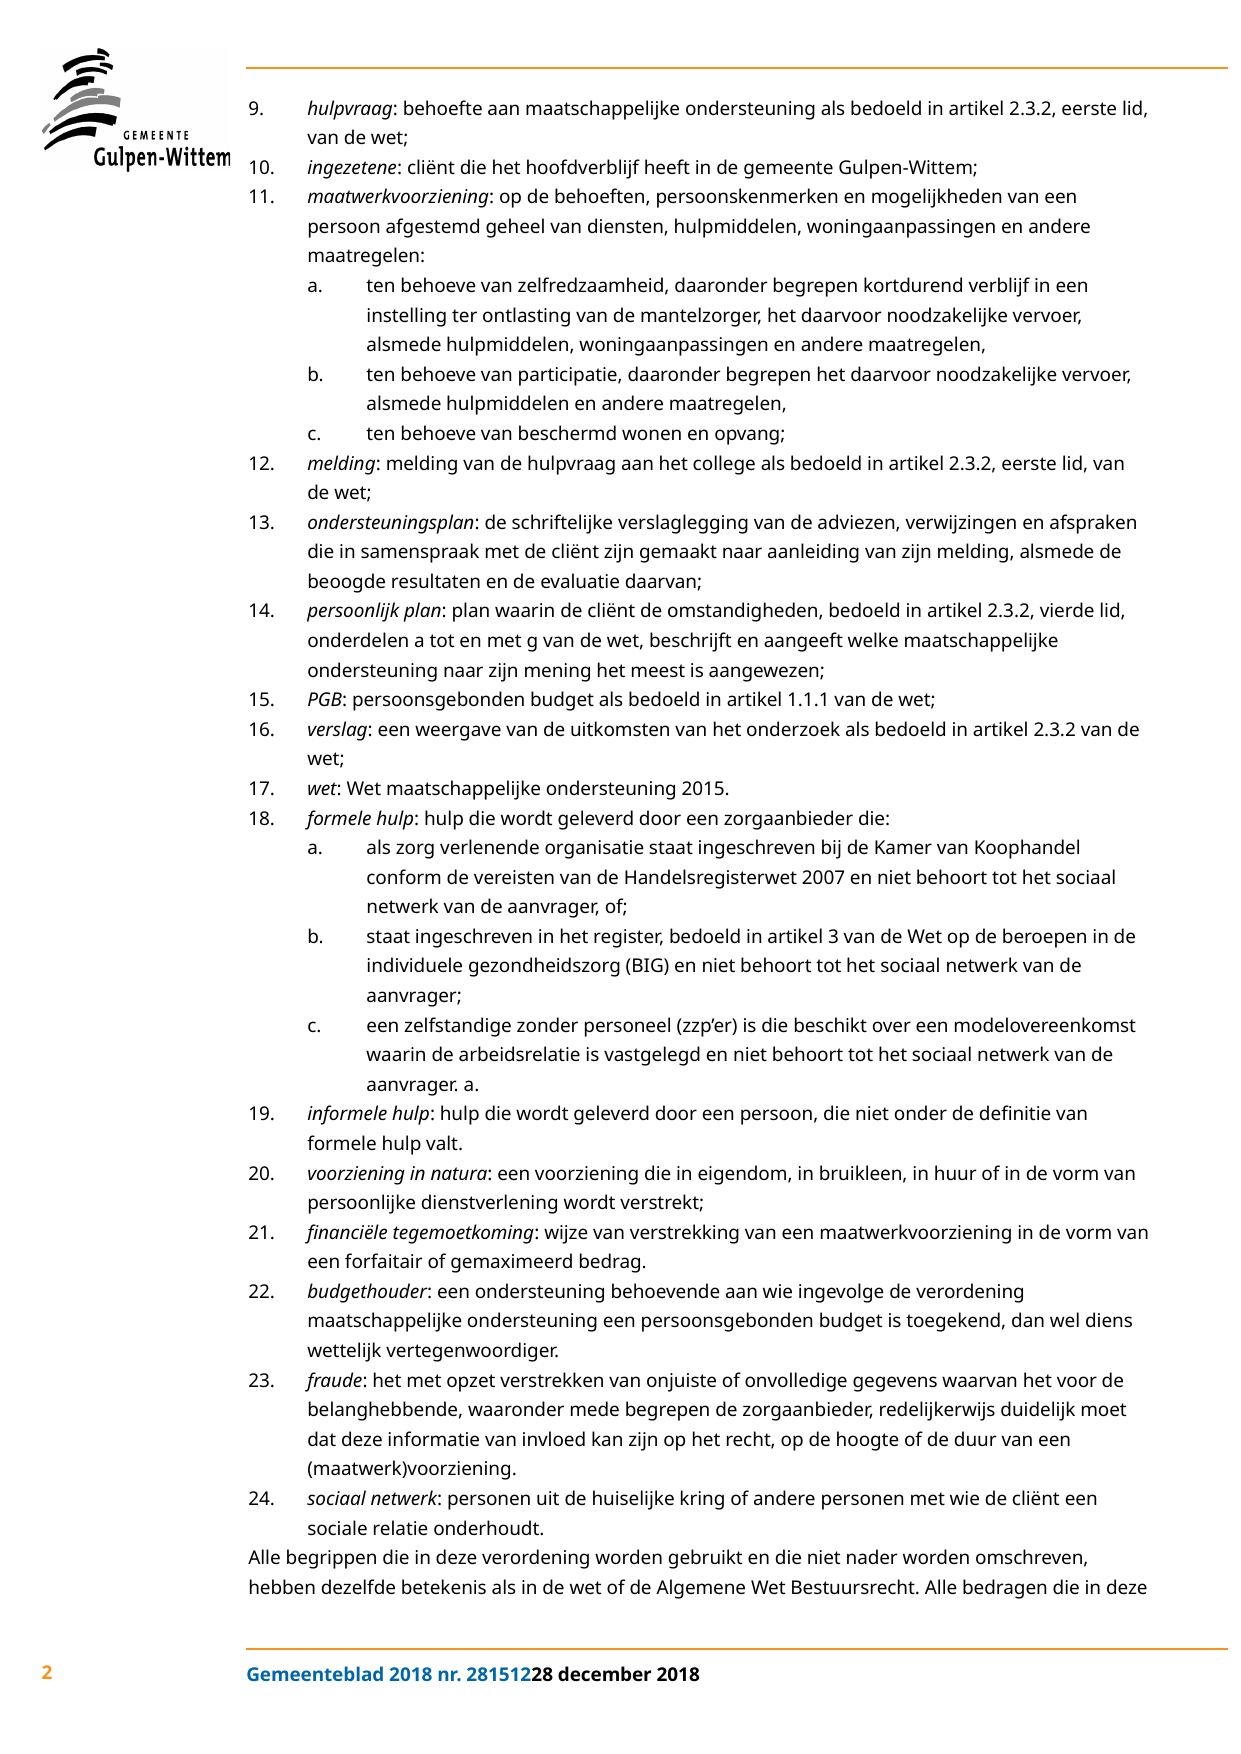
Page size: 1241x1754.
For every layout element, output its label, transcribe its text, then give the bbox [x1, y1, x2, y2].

list ten behoeve van zelfredzaamheid, daaronder begrepen kortdurend verblijf in een instelling ter ontlasting van de mantelzorger, het daarvoor noodzakelijke vervoer, alsmede hulpmiddelen, woningaanpassingen en andere maatregelen, [307, 272, 1152, 357]
list fraude: het met opzet verstrekken van onjuiste of onvolledige gegevens waarvan het voor de belanghebbende, waaronder mede begrepen de zorgaanbieder, redelijkerwijs duidelijk moet dat deze informatie van invloed kan zijn op het recht, op de hoogte of de duur van een (maatwerk)voorziening. [248, 1367, 1152, 1481]
list persoonlijk plan: plan waarin de cliënt de omstandigheden, bedoeld in artikel 2.3.2, vierde lid, onderdelen a tot en met g van de wet, beschrijft en aangeeft welke maatschappelijke ondersteuning naar zijn mening het meest is aangewezen; [248, 598, 1152, 683]
list als zorg verlenende organisatie staat ingeschreven bij de Kamer van Koophandel conform de vereisten van de Handelsregisterwet 2007 en niet behoort tot het sociaal netwerk van de aanvrager, of; [307, 834, 1152, 919]
text Alle begrippen die in deze verordening worden gebruikt en die niet nader worden omschreven, hebben dezelfde betekenis als in de wet of de Algemene Wet Bestuursrecht. Alle bedragen die in deze [248, 1544, 1152, 1600]
list ondersteuningsplan: de schriftelijke verslaglegging van de adviezen, verwijzingen en afspraken die in samenspraak met de cliënt zijn gemaakt naar aanleiding van zijn melding, alsmede de beoogde resultaten en de evaluatie daarvan; [248, 509, 1152, 594]
list formele hulp: hulp die wordt geleverd door een zorgaanbieder die: [248, 805, 1152, 831]
picture [41, 47, 231, 172]
list voorziening in natura: een voorziening die in eigendom, in bruikleen, in huur of in de vorm van persoonlijke dienstverlening wordt verstrekt; [248, 1160, 1152, 1215]
list staat ingeschreven in het register, bedoeld in artikel 3 van de Wet op de beroepen in de individuele gezondheidszorg (BIG) en niet behoort tot het sociaal netwerk van de aanvrager; [307, 923, 1152, 1008]
list een zelfstandige zonder personeel (zzp’er) is die beschikt over een modelovereenkomst waarin de arbeidsrelatie is vastgelegd en niet behoort tot het sociaal netwerk van de aanvrager. a. [307, 1012, 1152, 1097]
list melding: melding van de hulpvraag aan het college als bedoeld in artikel 2.3.2, eerste lid, van de wet; [248, 450, 1152, 505]
list budgethouder: een ondersteuning behoevende aan wie ingevolge de verordening maatschappelijke ondersteuning een persoonsgebonden budget is toegekend, dan wel diens wettelijk vertegenwoordiger. [248, 1278, 1152, 1363]
list maatwerkvoorziening: op de behoeften, persoonskenmerken en mogelijkheden van een persoon afgestemd geheel van diensten, hulpmiddelen, woningaanpassingen en andere maatregelen: [248, 183, 1152, 268]
list hulpvraag: behoefte aan maatschappelijke ondersteuning als bedoeld in artikel 2.3.2, eerste lid, van de wet; [248, 95, 1152, 150]
list ten behoeve van beschermd wonen en opvang; [307, 420, 1152, 446]
list sociaal netwerk: personen uit de huiselijke kring of andere personen met wie de cliënt een sociale relatie onderhoudt. [248, 1485, 1152, 1541]
list financiële tegemoetkoming: wijze van verstrekking van een maatwerkvoorziening in de vorm van een forfaitair of gemaximeerd bedrag. [248, 1219, 1152, 1274]
list informele hulp: hulp die wordt geleverd door een persoon, die niet onder de definitie van formele hulp valt. [248, 1101, 1152, 1156]
list ten behoeve van participatie, daaronder begrepen het daarvoor noodzakelijke vervoer, alsmede hulpmiddelen en andere maatregelen, [307, 361, 1152, 416]
list ingezetene: cliënt die het hoofdverblijf heeft in de gemeente Gulpen-Wittem; [248, 154, 1152, 180]
list wet: Wet maatschappelijke ondersteuning 2015. [248, 775, 1152, 801]
list verslag: een weergave van de uitkomsten van het onderzoek als bedoeld in artikel 2.3.2 van de wet; [248, 716, 1152, 771]
list PGB: persoonsgebonden budget als bedoeld in artikel 1.1.1 van de wet; [248, 686, 1152, 712]
